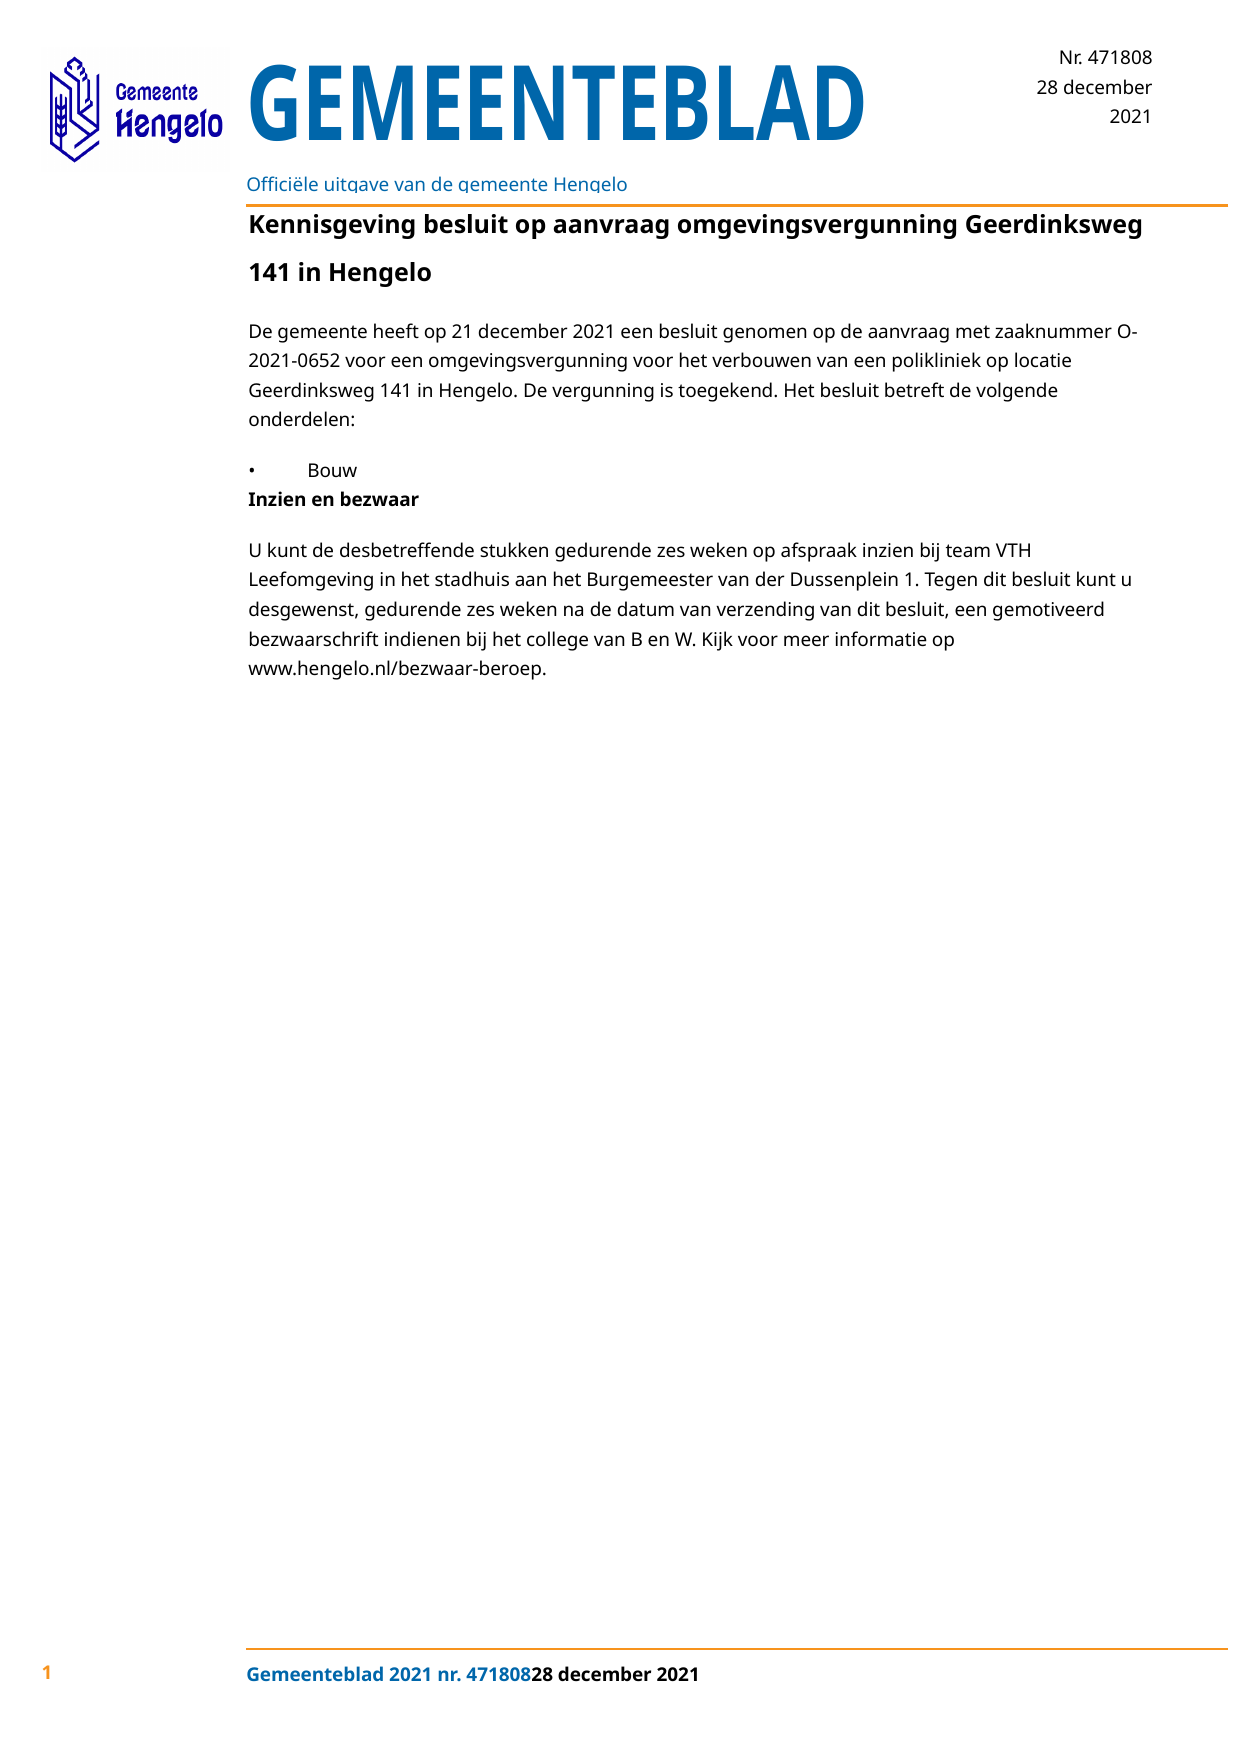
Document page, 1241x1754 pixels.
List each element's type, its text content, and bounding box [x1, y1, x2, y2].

text De gemeente heeft op 21 december 2021 een besluit genomen op de aanvraag met zaaknummer O-2021-0652 voor een omgevingsvergunning voor het verbouwen van een polikliniek op locatie Geerdinksweg 141 in Hengelo. De vergunning is toegekend. Het besluit betreft de volgende onderdelen: [248, 318, 1152, 432]
text U kunt de desbetreffende stukken gedurende zes weken op afspraak inzien bij team VTH Leefomgeving in het stadhuis aan het Burgemeester van der Dussenplein 1. Tegen dit besluit kunt u desgewenst, gedurende zes weken na de datum van verzending van dit besluit, een gemotiveerd bezwaarschrift indienen bij het college van B en W. Kijk voor meer informatie op www.hengelo.nl/bezwaar-beroep. [248, 537, 1152, 681]
list Bouw [248, 457, 1152, 483]
picture [41, 47, 231, 172]
text Inzien en bezwaar [248, 487, 1152, 512]
text Kennisgeving besluit op aanvraag omgevingsvergunning Geerdinksweg 141 in Hengelo [248, 207, 1152, 288]
